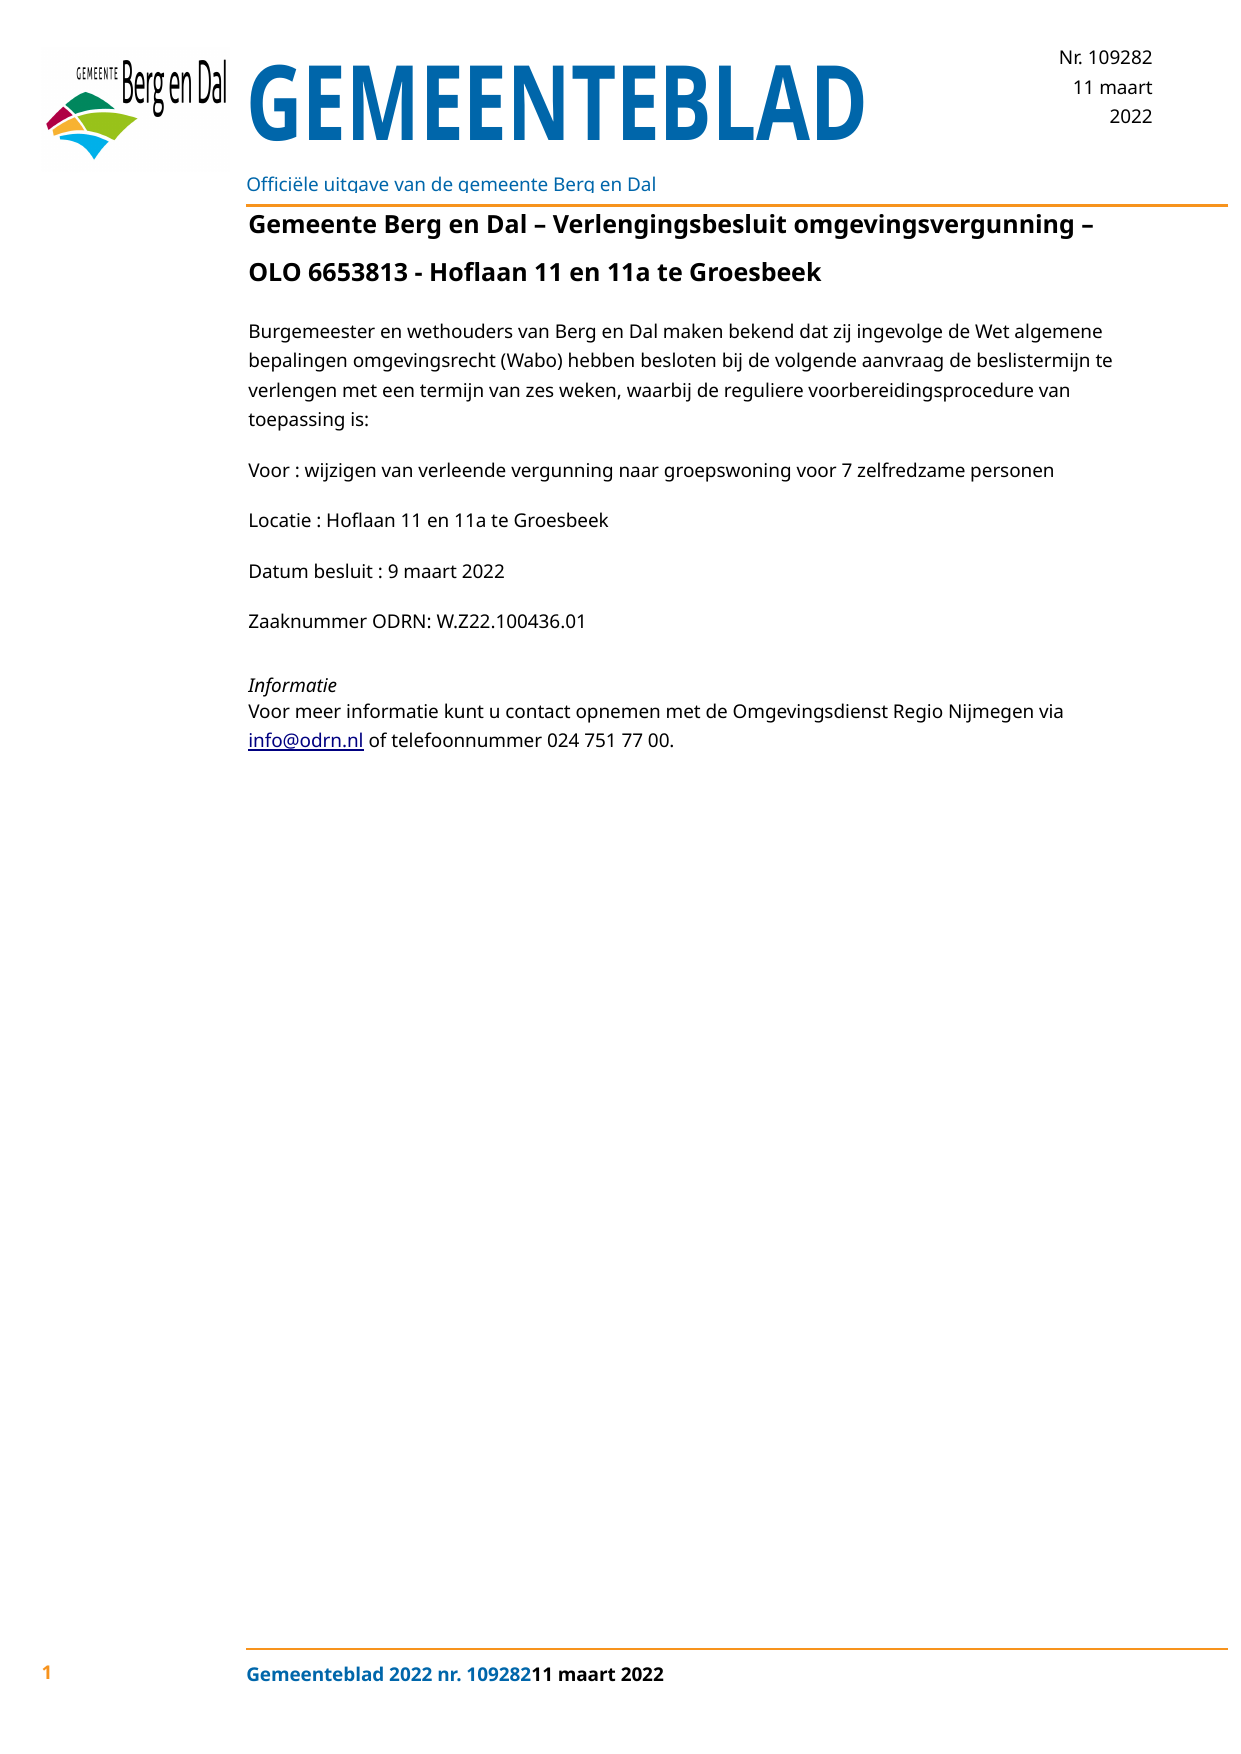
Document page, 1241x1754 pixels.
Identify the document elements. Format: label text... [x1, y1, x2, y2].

picture [41, 47, 231, 172]
text Burgemeester en wethouders van Berg en Dal maken bekend dat zij ingevolge de Wet algemene bepalingen omgevingsrecht (Wabo) hebben besloten bij de volgende aanvraag de beslistermijn te verlengen met een termijn van zes weken, waarbij de reguliere voorbereidingsprocedure van toepassing is: [248, 318, 1152, 432]
text Gemeente Berg en Dal – Verlengingsbesluit omgevingsvergunning – OLO 6653813 - Hoflaan 11 en 11a te Groesbeek [248, 207, 1152, 288]
text Informatie [248, 672, 1152, 698]
text Datum besluit : 9 maart 2022 [248, 558, 1152, 584]
text Voor : wijzigen van verleende vergunning naar groepswoning voor 7 zelfredzame personen [248, 457, 1152, 483]
text Locatie : Hoflaan 11 en 11a te Groesbeek [248, 507, 1152, 533]
text Voor meer informatie kunt u contact opnemen met de Omgevingsdienst Regio Nijmegen via info@odrn.nl of telefoonnummer 024 751 77 00. [248, 698, 1152, 753]
text Zaaknummer ODRN: W.Z22.100436.01 [248, 608, 1152, 634]
